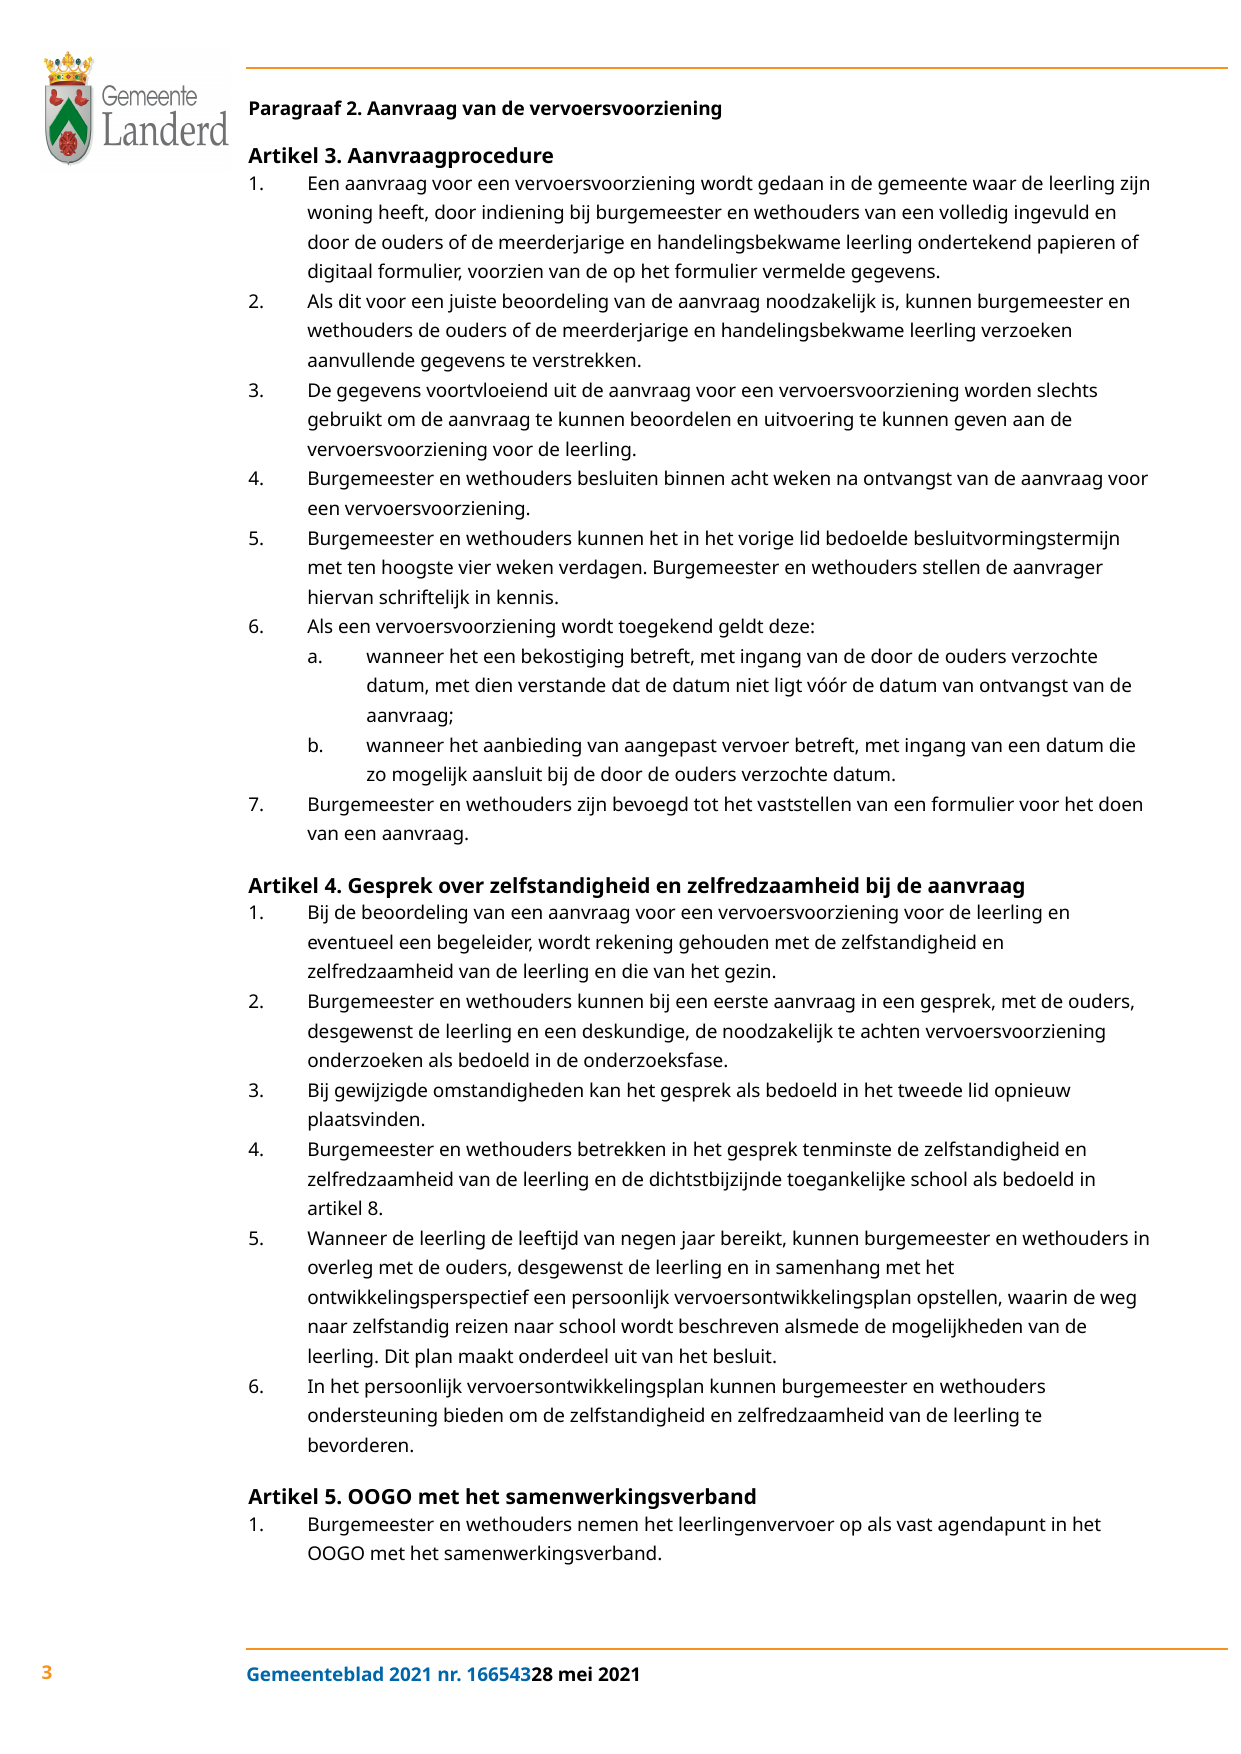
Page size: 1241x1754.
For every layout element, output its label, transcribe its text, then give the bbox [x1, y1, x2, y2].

list wanneer het een bekostiging betreft, met ingang van de door de ouders verzochte datum, met dien verstande dat de datum niet ligt vóór de datum van ontvangst van de aanvraag; [307, 643, 1152, 728]
list Burgemeester en wethouders betrekken in het gesprek tenminste de zelfstandigheid en zelfredzaamheid van de leerling en de dichtstbijzijnde toegankelijke school als bedoeld in artikel 8. [248, 1136, 1152, 1221]
list Bij de beoordeling van een aanvraag voor een vervoersvoorziening voor de leerling en eventueel een begeleider, wordt rekening gehouden met de zelfstandigheid en zelfredzaamheid van de leerling en die van het gezin. [248, 899, 1152, 984]
text Paragraaf 2. Aanvraag van de vervoersvoorziening [248, 95, 1152, 121]
list Burgemeester en wethouders besluiten binnen acht weken na ontvangst van de aanvraag voor een vervoersvoorziening. [248, 466, 1152, 521]
list Als een vervoersvoorziening wordt toegekend geldt deze: [248, 613, 1152, 639]
list De gegevens voortvloeiend uit de aanvraag voor een vervoersvoorziening worden slechts gebruikt om de aanvraag te kunnen beoordelen en uitvoering te kunnen geven aan de vervoersvoorziening voor de leerling. [248, 377, 1152, 462]
list Wanneer de leerling de leeftijd van negen jaar bereikt, kunnen burgemeester en wethouders in overleg met de ouders, desgewenst de leerling en in samenhang met het ontwikkelingsperspectief een persoonlijk vervoersontwikkelingsplan opstellen, waarin de weg naar zelfstandig reizen naar school wordt beschreven alsmede de mogelijkheden van de leerling. Dit plan maakt onderdeel uit van het besluit. [248, 1225, 1152, 1369]
list Bij gewijzigde omstandigheden kan het gesprek als bedoeld in het tweede lid opnieuw plaatsvinden. [248, 1077, 1152, 1132]
list wanneer het aanbieding van aangepast vervoer betreft, met ingang van een datum die zo mogelijk aansluit bij de door de ouders verzochte datum. [307, 732, 1152, 787]
list Burgemeester en wethouders kunnen het in het vorige lid bedoelde besluitvormingstermijn met ten hoogste vier weken verdagen. Burgemeester en wethouders stellen de aanvrager hiervan schriftelijk in kennis. [248, 525, 1152, 610]
text Artikel 5. OOGO met het samenwerkingsverband [248, 1482, 1152, 1511]
list Burgemeester en wethouders nemen het leerlingenvervoer op als vast agendapunt in het OOGO met het samenwerkingsverband. [248, 1511, 1152, 1566]
picture [41, 47, 231, 172]
list Burgemeester en wethouders kunnen bij een eerste aanvraag in een gesprek, met de ouders, desgewenst de leerling en een deskundige, de noodzakelijk te achten vervoersvoorziening onderzoeken als bedoeld in de onderzoeksfase. [248, 988, 1152, 1073]
text Artikel 3. Aanvraagprocedure [248, 141, 1152, 170]
list Burgemeester en wethouders zijn bevoegd tot het vaststellen van een formulier voor het doen van een aanvraag. [248, 791, 1152, 846]
list Een aanvraag voor een vervoersvoorziening wordt gedaan in de gemeente waar de leerling zijn woning heeft, door indiening bij burgemeester en wethouders van een volledig ingevuld en door de ouders of de meerderjarige en handelingsbekwame leerling ondertekend papieren of digitaal formulier, voorzien van de op het formulier vermelde gegevens. [248, 170, 1152, 284]
list In het persoonlijk vervoersontwikkelingsplan kunnen burgemeester en wethouders ondersteuning bieden om de zelfstandigheid en zelfredzaamheid van de leerling te bevorderen. [248, 1373, 1152, 1458]
text Artikel 4. Gesprek over zelfstandigheid en zelfredzaamheid bij de aanvraag [248, 871, 1152, 899]
list Als dit voor een juiste beoordeling van de aanvraag noodzakelijk is, kunnen burgemeester en wethouders de ouders of de meerderjarige en handelingsbekwame leerling verzoeken aanvullende gegevens te verstrekken. [248, 288, 1152, 373]
